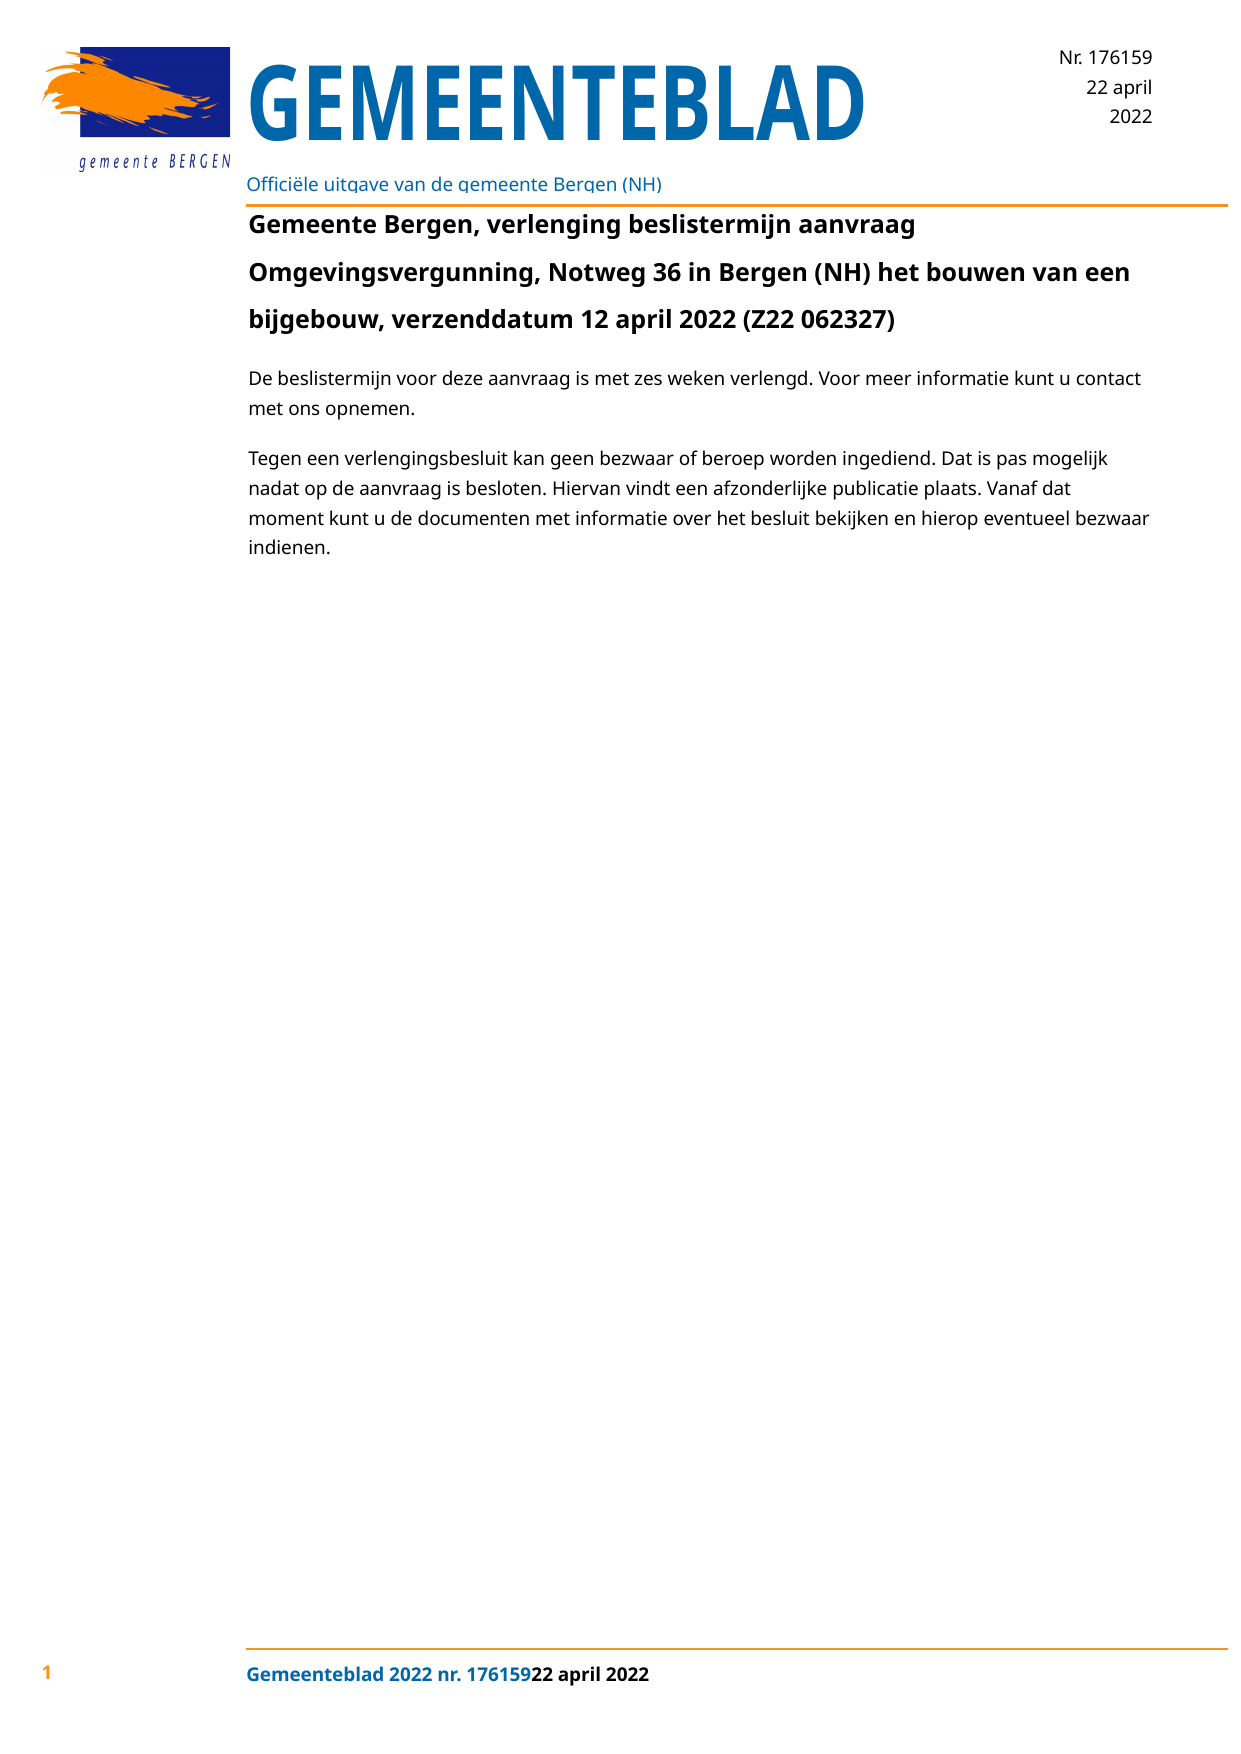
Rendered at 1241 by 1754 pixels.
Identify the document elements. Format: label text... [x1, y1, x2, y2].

text Gemeente Bergen, verlenging beslistermijn aanvraag Omgevingsvergunning, Notweg 36 in Bergen (NH) het bouwen van een bijgebouw, verzenddatum 12 april 2022 (Z22 062327) [248, 207, 1152, 336]
text De beslistermijn voor deze aanvraag is met zes weken verlengd. Voor meer informatie kunt u contact met ons opnemen. [248, 366, 1152, 421]
text Tegen een verlengingsbesluit kan geen bezwaar of beroep worden ingediend. Dat is pas mogelijk nadat op de aanvraag is besloten. Hiervan vindt een afzonderlijke publicatie plaats. Vanaf dat moment kunt u de documenten met informatie over het besluit bekijken en hierop eventueel bezwaar indienen. [248, 446, 1152, 560]
picture [41, 47, 231, 172]
